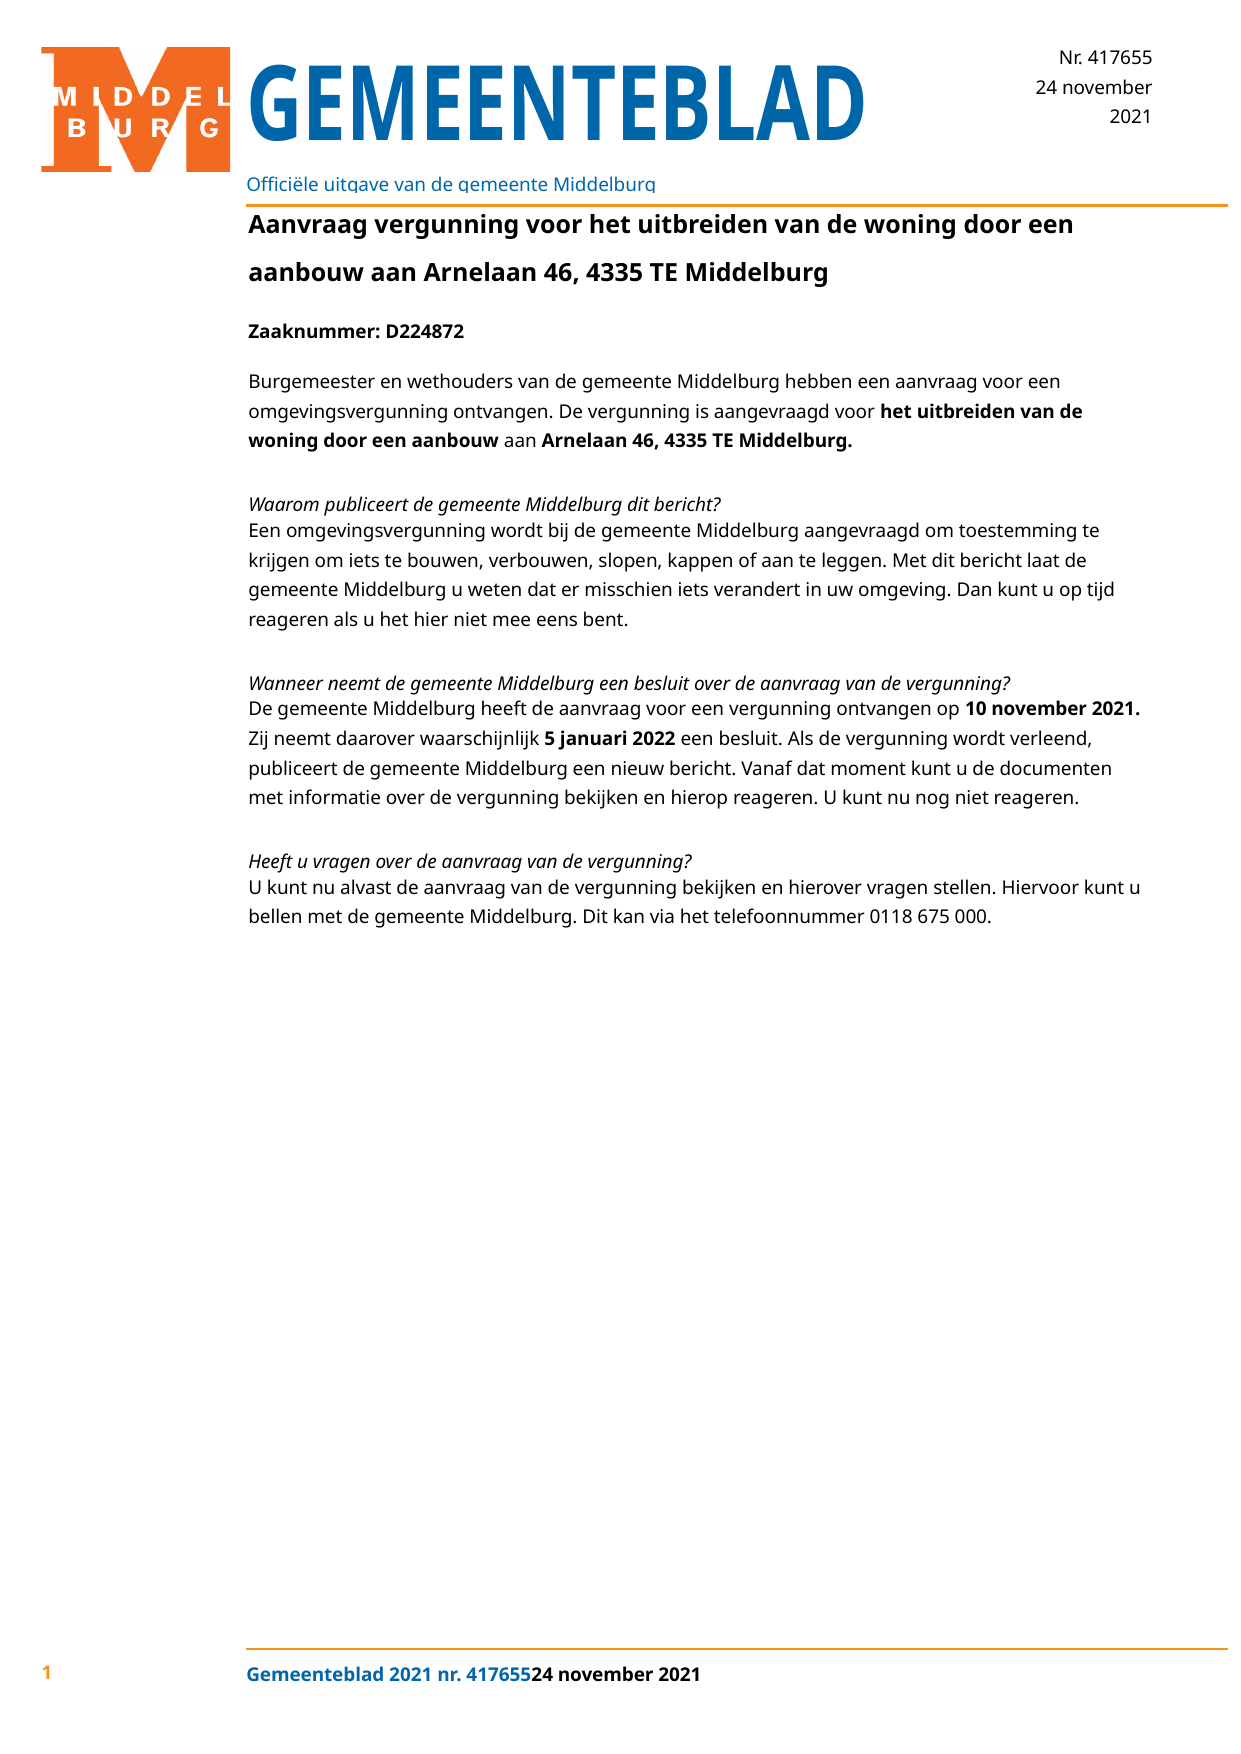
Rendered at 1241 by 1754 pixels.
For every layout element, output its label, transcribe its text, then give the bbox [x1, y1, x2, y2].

text U kunt nu alvast de aanvraag van de vergunning bekijken en hierover vragen stellen. Hiervoor kunt u bellen met de gemeente Middelburg. Dit kan via het telefoonnummer 0118 675 000. [248, 874, 1152, 929]
text De gemeente Middelburg heeft de aanvraag voor een vergunning ontvangen op 10 november 2021. Zij neemt daarover waarschijnlijk 5 januari 2022 een besluit. Als de vergunning wordt verleend, publiceert de gemeente Middelburg een nieuw bericht. Vanaf dat moment kunt u de documenten met informatie over de vergunning bekijken en hierop reageren. U kunt nu nog niet reageren. [248, 696, 1152, 810]
picture [41, 47, 231, 172]
text Wanneer neemt de gemeente Middelburg een besluit over de aanvraag van de vergunning? [248, 670, 1152, 696]
text Heeft u vragen over de aanvraag van de vergunning? [248, 848, 1152, 874]
text Burgemeester en wethouders van de gemeente Middelburg hebben een aanvraag voor een omgevingsvergunning ontvangen. De vergunning is aangevraagd voor het uitbreiden van de woning door een aanbouw aan Arnelaan 46, 4335 TE Middelburg. [248, 368, 1152, 453]
text Zaaknummer: D224872 [248, 318, 1152, 344]
text Een omgevingsvergunning wordt bij de gemeente Middelburg aangevraagd om toestemming te krijgen om iets te bouwen, verbouwen, slopen, kappen of aan te leggen. Met dit bericht laat de gemeente Middelburg u weten dat er misschien iets verandert in uw omgeving. Dan kunt u op tijd reageren als u het hier niet mee eens bent. [248, 517, 1152, 632]
text Waarom publiceert de gemeente Middelburg dit bericht? [248, 491, 1152, 517]
text Aanvraag vergunning voor het uitbreiden van de woning door een aanbouw aan Arnelaan 46, 4335 TE Middelburg [248, 207, 1152, 288]
